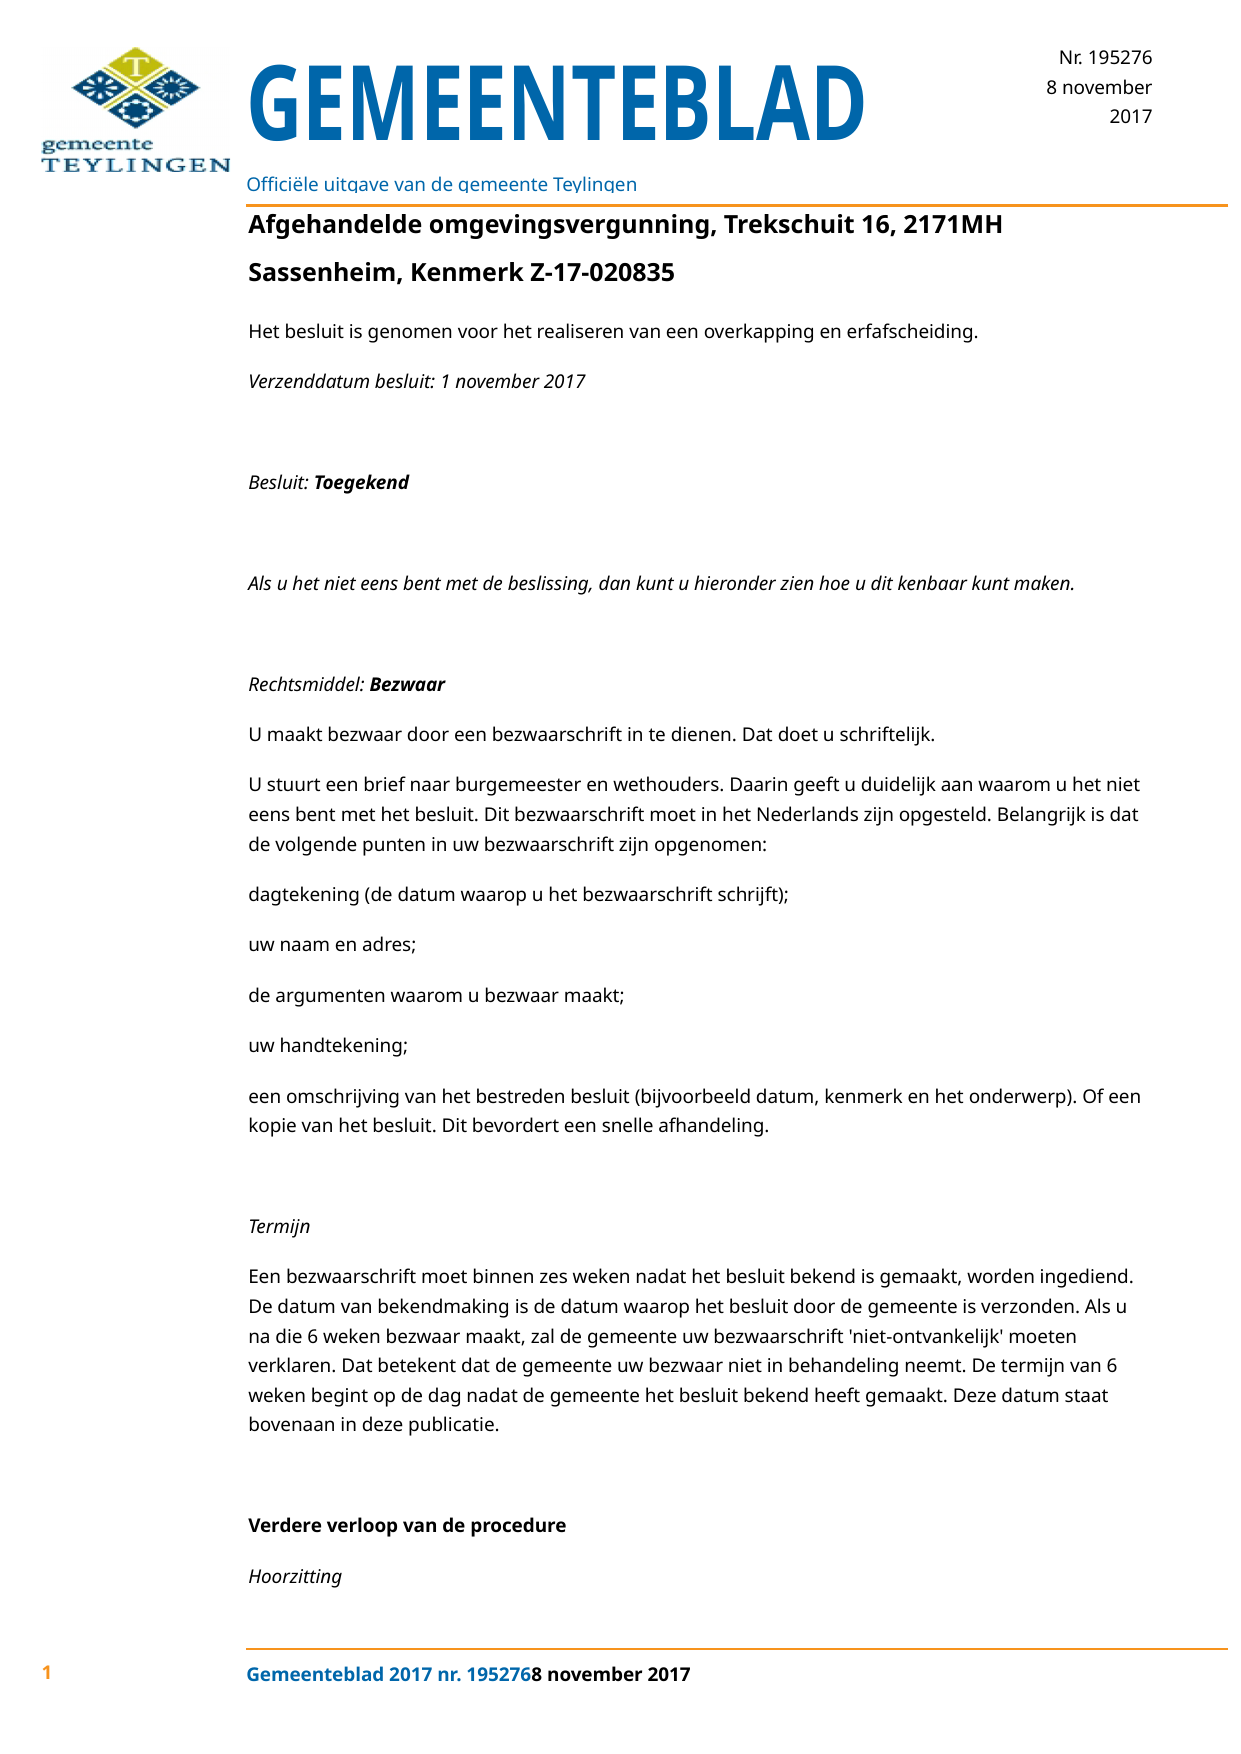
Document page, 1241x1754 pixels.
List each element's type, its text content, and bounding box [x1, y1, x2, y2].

text uw handtekening; [248, 1032, 1152, 1058]
text Als u het niet eens bent met de beslissing, dan kunt u hieronder zien hoe u dit kenbaar kunt maken. [248, 570, 1152, 596]
text U stuurt een brief naar burgemeester en wethouders. Daarin geeft u duidelijk aan waarom u het niet eens bent met het besluit. Dit bezwaarschrift moet in het Nederlands zijn opgesteld. Belangrijk is dat de volgende punten in uw bezwaarschrift zijn opgenomen: [248, 772, 1152, 857]
text Besluit: Toegekend [248, 469, 1152, 495]
text Verdere verloop van de procedure [248, 1512, 1152, 1538]
text Een bezwaarschrift moet binnen zes weken nadat het besluit bekend is gemaakt, worden ingediend. De datum van bekendmaking is de datum waarop het besluit door de gemeente is verzonden. Als u na die 6 weken bezwaar maakt, zal de gemeente uw bezwaarschrift 'niet-ontvankelijk' moeten verklaren. Dat betekent dat de gemeente uw bezwaar niet in behandeling neemt. De termijn van 6 weken begint op de dag nadat de gemeente het besluit bekend heeft gemaakt. Deze datum staat bovenaan in deze publicatie. [248, 1264, 1152, 1437]
text dagtekening (de datum waarop u het bezwaarschrift schrijft); [248, 881, 1152, 907]
text Verzenddatum besluit: 1 november 2017 [248, 368, 1152, 394]
text U maakt bezwaar door een bezwaarschrift in te dienen. Dat doet u schriftelijk. [248, 721, 1152, 747]
text uw naam en adres; [248, 932, 1152, 957]
text de argumenten waarom u bezwaar maakt; [248, 982, 1152, 1008]
text Het besluit is genomen voor het realiseren van een overkapping en erfafscheiding. [248, 318, 1152, 344]
picture [41, 47, 231, 172]
text Termijn [248, 1213, 1152, 1239]
text Afgehandelde omgevingsvergunning, Trekschuit 16, 2171MH Sassenheim, Kenmerk Z-17-020835 [248, 207, 1152, 288]
text een omschrijving van het bestreden besluit (bijvoorbeeld datum, kenmerk en het onderwerp). Of een kopie van het besluit. Dit bevordert een snelle afhandeling. [248, 1083, 1152, 1138]
text Hoorzitting [248, 1563, 1152, 1589]
text Rechtsmiddel: Bezwaar [248, 671, 1152, 697]
